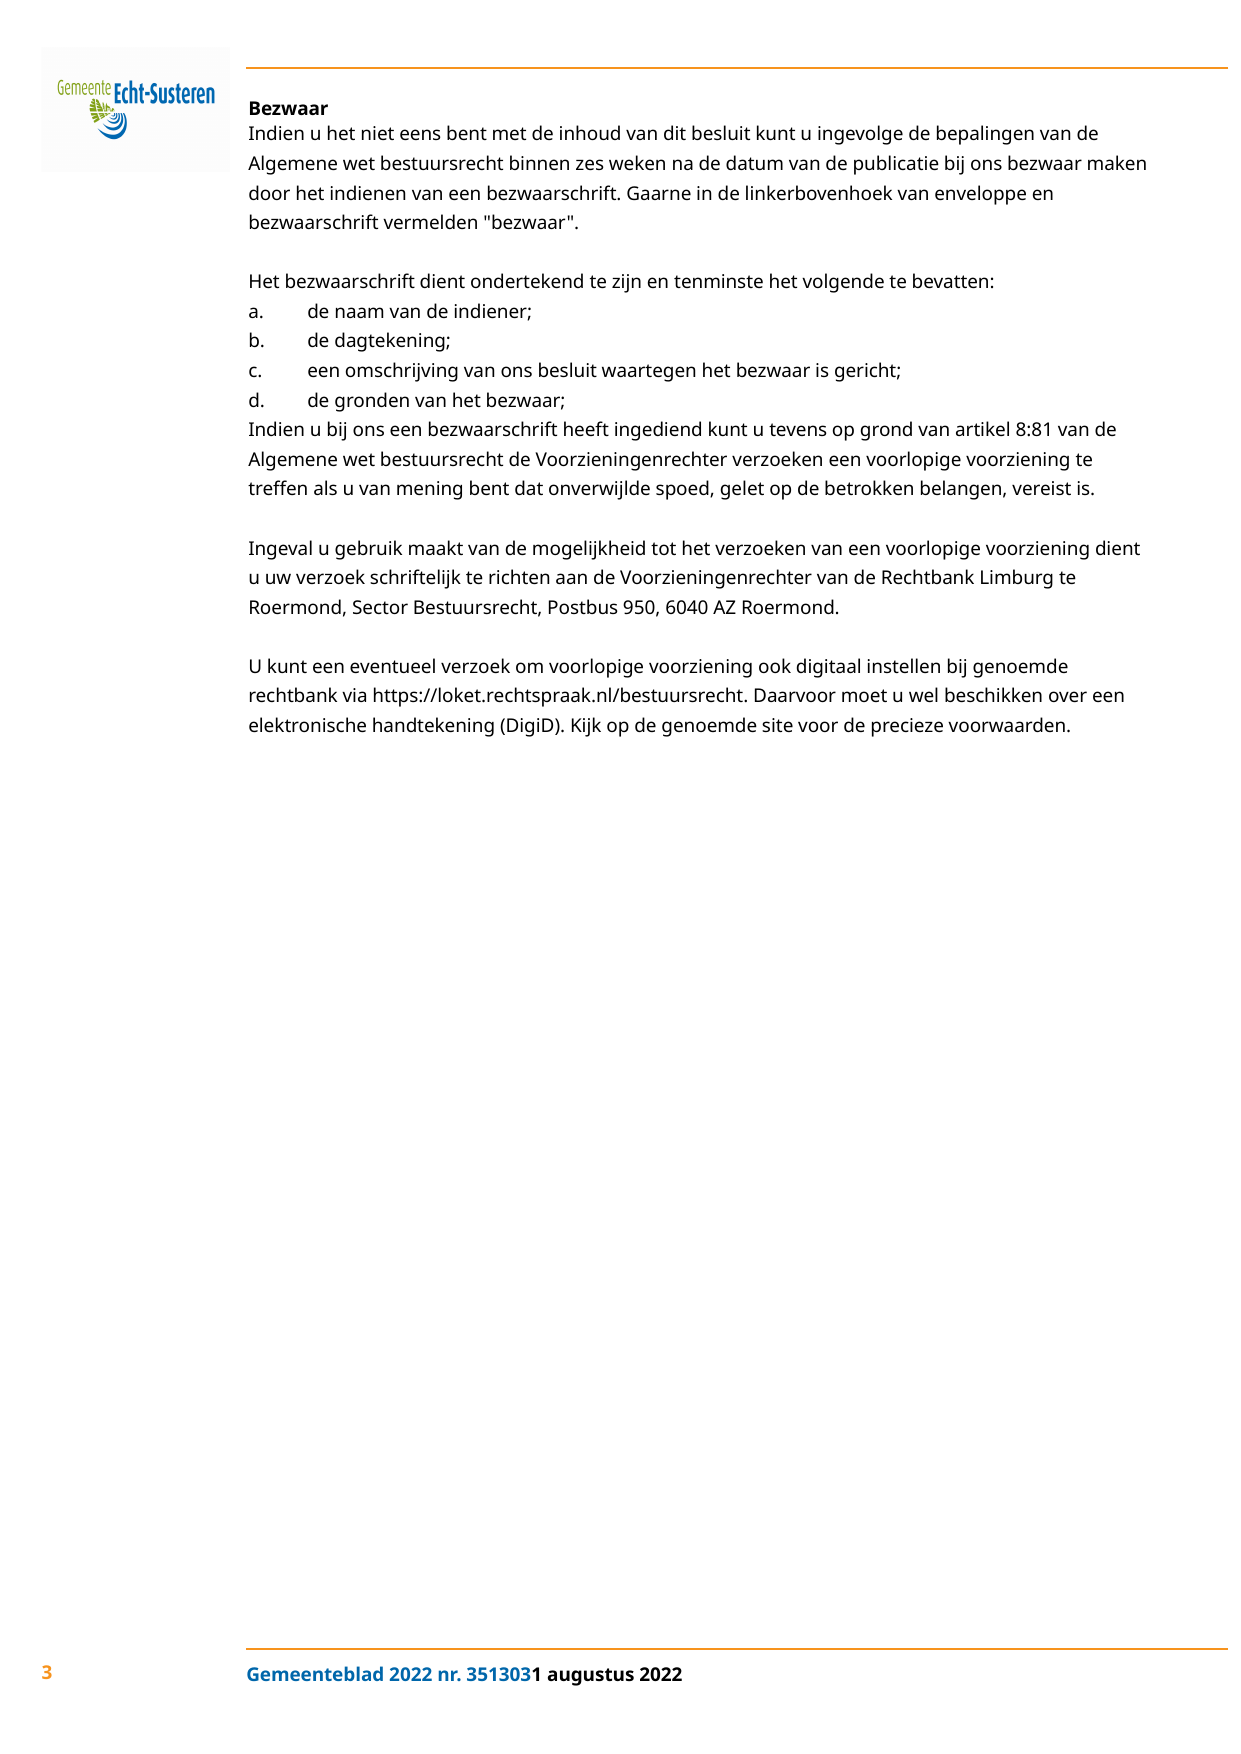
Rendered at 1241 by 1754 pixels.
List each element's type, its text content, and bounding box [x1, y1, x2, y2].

list de gronden van het bezwaar; [248, 387, 1152, 413]
text Ingeval u gebruik maakt van de mogelijkheid tot het verzoeken van een voorlopige voorziening dient u uw verzoek schriftelijk te richten aan de Voorzieningenrechter van de Rechtbank Limburg te Roermond, Sector Bestuursrecht, Postbus 950, 6040 AZ Roermond. [248, 535, 1152, 620]
text Het bezwaarschrift dient ondertekend te zijn en tenminste het volgende te bevatten: [248, 268, 1152, 294]
text Bezwaar [248, 95, 1152, 121]
picture [41, 47, 231, 172]
text Indien u het niet eens bent met de inhoud van dit besluit kunt u ingevolge de bepalingen van de Algemene wet bestuursrecht binnen zes weken na de datum van de publicatie bij ons bezwaar maken door het indienen van een bezwaarschrift. Gaarne in de linkerbovenhoek van enveloppe en bezwaarschrift vermelden "bezwaar". [248, 121, 1152, 235]
text U kunt een eventueel verzoek om voorlopige voorziening ook digitaal instellen bij genoemde rechtbank via https://loket.rechtspraak.nl/bestuursrecht. Daarvoor moet u wel beschikken over een elektronische handtekening (DigiD). Kijk op de genoemde site voor de precieze voorwaarden. [248, 653, 1152, 738]
text Indien u bij ons een bezwaarschrift heeft ingediend kunt u tevens op grond van artikel 8:81 van de Algemene wet bestuursrecht de Voorzieningenrechter verzoeken een voorlopige voorziening te treffen als u van mening bent dat onverwijlde spoed, gelet op de betrokken belangen, vereist is. [248, 416, 1152, 501]
list de dagtekening; [248, 328, 1152, 353]
list de naam van de indiener; [248, 298, 1152, 324]
list een omschrijving van ons besluit waartegen het bezwaar is gericht; [248, 357, 1152, 383]
